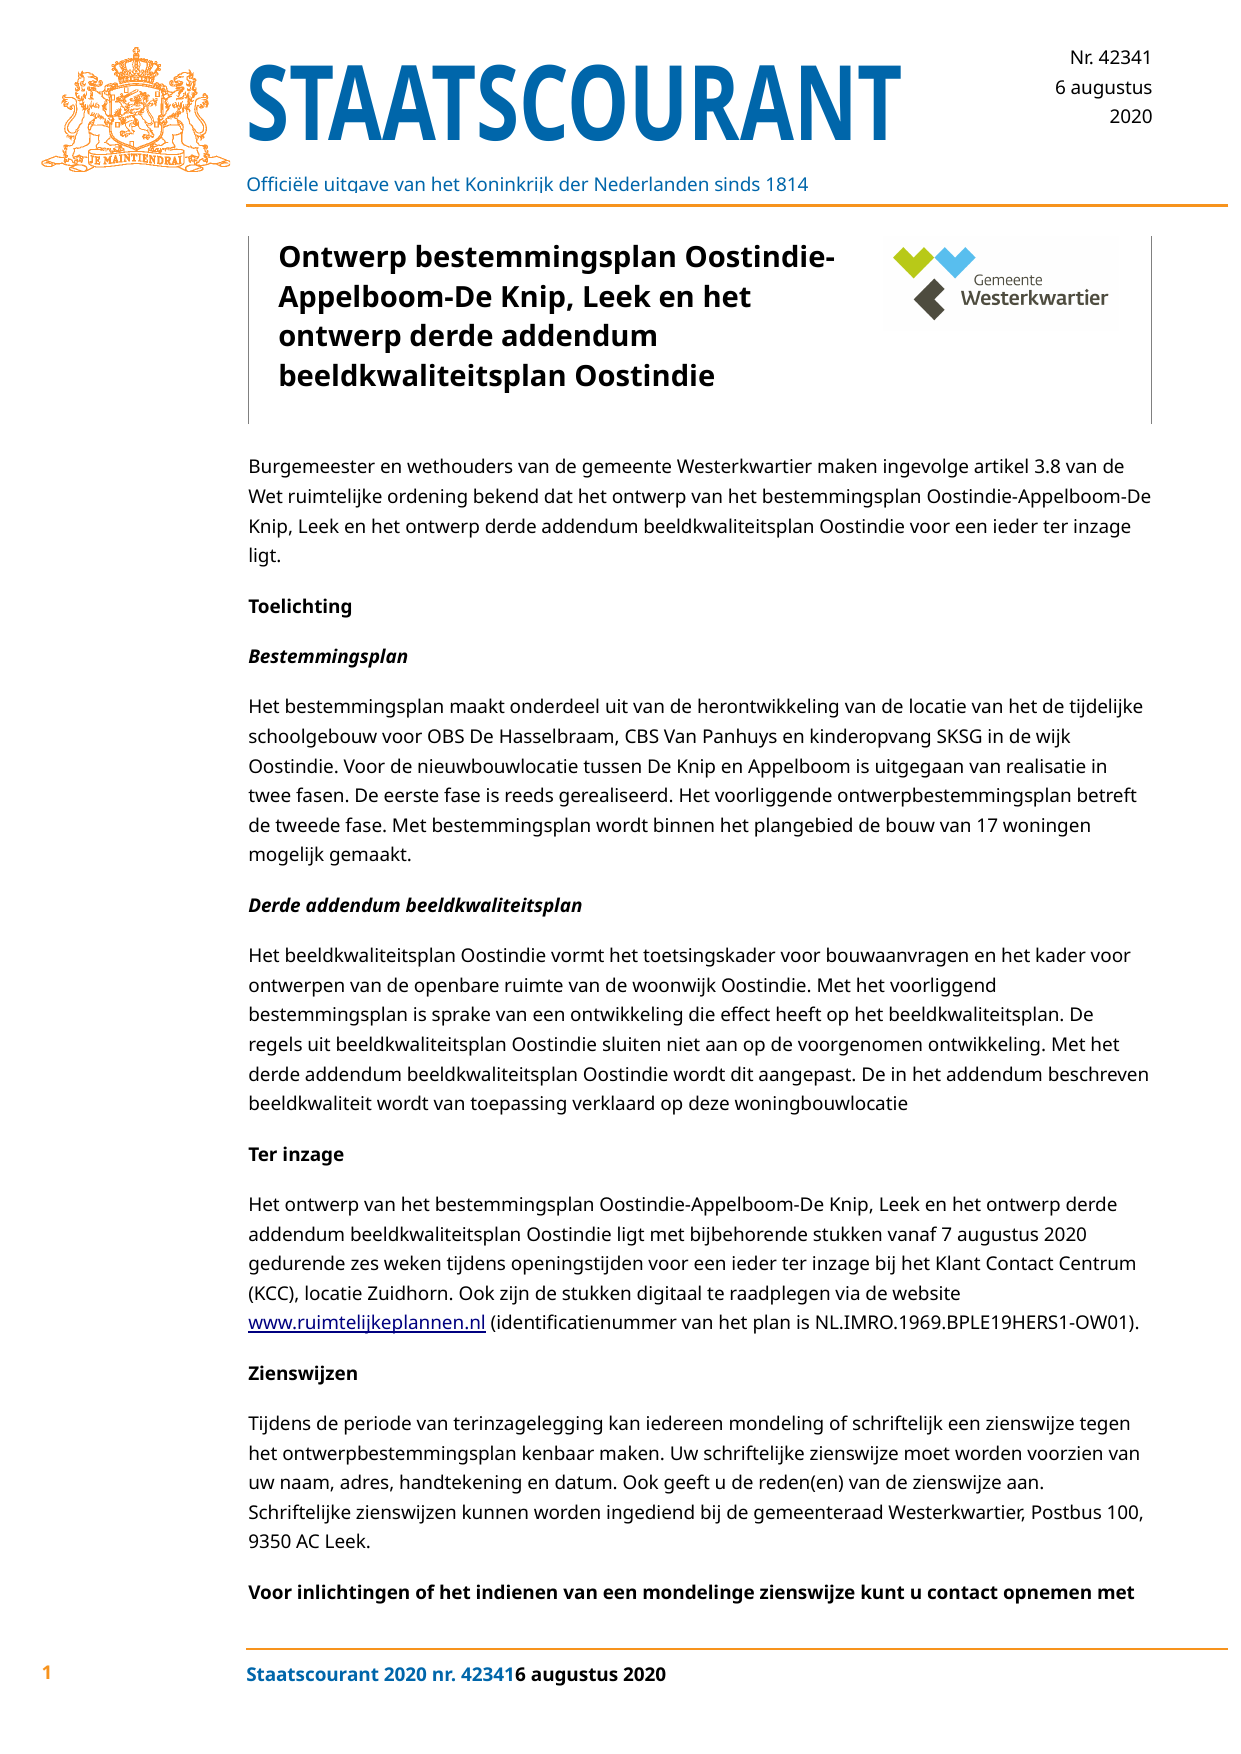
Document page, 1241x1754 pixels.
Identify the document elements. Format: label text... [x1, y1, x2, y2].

text Het bestemmingsplan maakt onderdeel uit van de herontwikkeling van de locatie van het de tijdelijke schoolgebouw voor OBS De Hasselbraam, CBS Van Panhuys en kinderopvang SKSG in de wijk Oostindie. Voor de nieuwbouwlocatie tussen De Knip en Appelboom is uitgegaan van realisatie in twee fasen. De eerste fase is reeds gerealiseerd. Het voorliggende ontwerpbestemmingsplan betreft de tweede fase. Met bestemmingsplan wordt binnen het plangebied de bouw van 17 woningen mogelijk gemaakt. [248, 694, 1152, 867]
text Bestemmingsplan [248, 643, 1152, 669]
text Toelichting [248, 593, 1152, 618]
text Het ontwerp van het bestemmingsplan Oostindie-Appelboom-De Knip, Leek en het ontwerp derde addendum beeldkwaliteitsplan Oostindie ligt met bijbehorende stukken vanaf 7 augustus 2020 gedurende zes weken tijdens openingstijden voor een ieder ter inzage bij het Klant Contact Centrum (KCC), locatie Zuidhorn. Ook zijn de stukken digitaal te raadplegen via de website www.ruimtelijkeplannen.nl (identificatienummer van het plan is NL.IMRO.1969.BPLE19HERS1-OW01). [248, 1191, 1152, 1335]
text Het beeldkwaliteitsplan Oostindie vormt het toetsingskader voor bouwaanvragen en het kader voor ontwerpen van de openbare ruimte van de woonwijk Oostindie. Met het voorliggend bestemmingsplan is sprake van een ontwikkeling die effect heeft op het beeldkwaliteitsplan. De regels uit beeldkwaliteitsplan Oostindie sluiten niet aan op de voorgenomen ontwikkeling. Met het derde addendum beeldkwaliteitsplan Oostindie wordt dit aangepast. De in het addendum beschreven beeldkwaliteit wordt van toepassing verklaard op deze woningbouwlocatie [248, 942, 1152, 1116]
text Derde addendum beeldkwaliteitsplan [248, 892, 1152, 918]
table_header [850, 236, 1151, 424]
picture [882, 236, 1119, 331]
text Ter inzage [248, 1141, 1152, 1166]
table_header Ontwerp bestemmingsplan Oostindie-Appelboom-De Knip, Leek en het ontwerp derde addendum beeldkwaliteitsplan Oostindie [249, 236, 850, 424]
picture [41, 47, 231, 172]
text Tijdens de periode van terinzagelegging kan iedereen mondeling of schriftelijk een zienswijze tegen het ontwerpbestemmingsplan kenbaar maken. Uw schriftelijke zienswijze moet worden voorzien van uw naam, adres, handtekening en datum. Ook geeft u de reden(en) van de zienswijze aan. Schriftelijke zienswijzen kunnen worden ingediend bij de gemeenteraad Westerkwartier, Postbus 100, 9350 AC Leek. [248, 1410, 1152, 1554]
text Burgemeester en wethouders van de gemeente Westerkwartier maken ingevolge artikel 3.8 van de Wet ruimtelijke ordening bekend dat het ontwerp van het bestemmingsplan Oostindie-Appelboom-De Knip, Leek en het ontwerp derde addendum beeldkwaliteitsplan Oostindie voor een ieder ter inzage ligt. [248, 454, 1152, 568]
text Zienswijzen [248, 1360, 1152, 1386]
text Voor inlichtingen of het indienen van een mondelinge zienswijze kunt u contact opnemen met [248, 1579, 1152, 1605]
